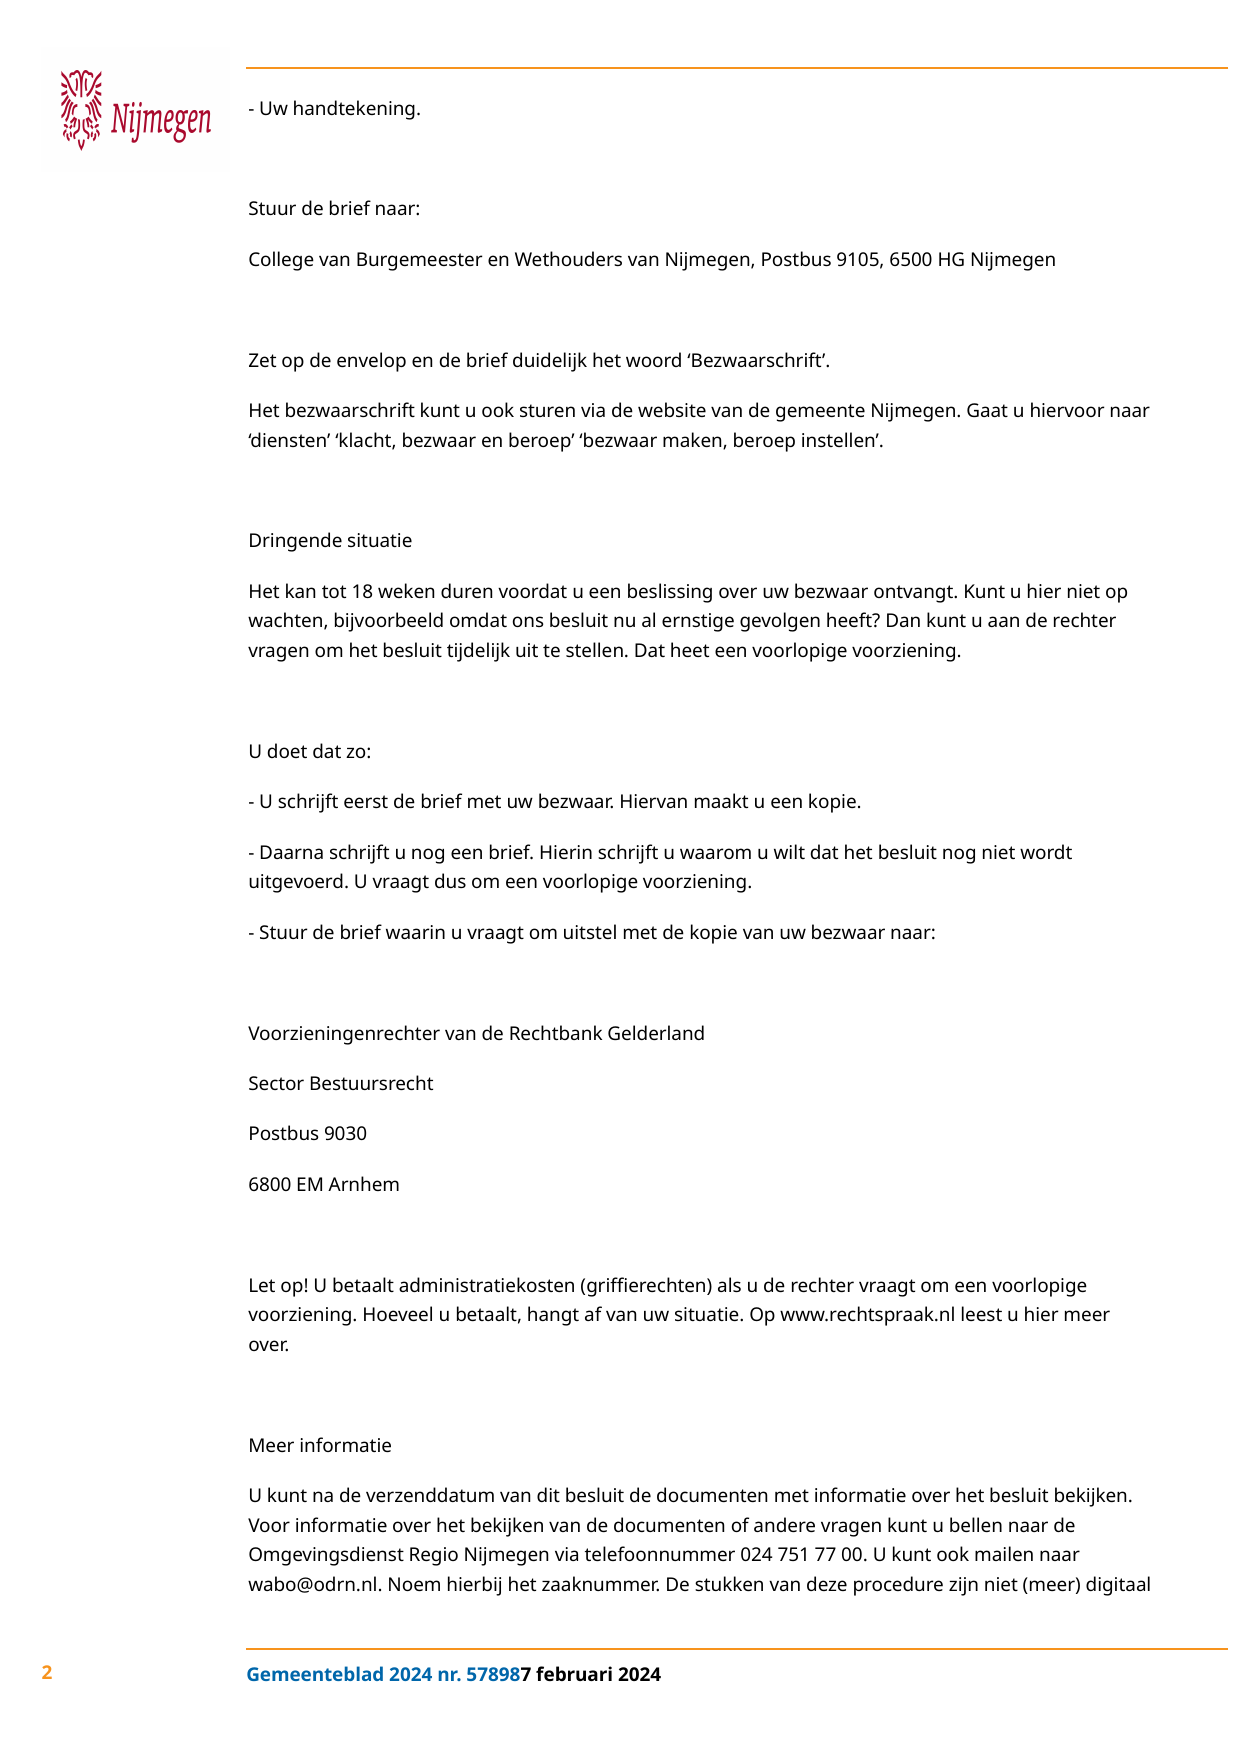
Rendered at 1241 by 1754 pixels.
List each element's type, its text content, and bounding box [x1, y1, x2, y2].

text Zet op de envelop en de brief duidelijk het woord ‘Bezwaarschrift’. [248, 347, 1152, 373]
text Postbus 9030 [248, 1121, 1152, 1146]
text Het bezwaarschrift kunt u ook sturen via de website van de gemeente Nijmegen. Gaat u hiervoor naar ‘diensten’ ‘klacht, bezwaar en beroep’ ‘bezwaar maken, beroep instellen’. [248, 397, 1152, 453]
text - Stuur de brief waarin u vraagt om uitstel met de kopie van uw bezwaar naar: [248, 919, 1152, 945]
text Sector Bestuursrecht [248, 1070, 1152, 1096]
text Voorzieningenrechter van de Rechtbank Gelderland [248, 1020, 1152, 1046]
text 6800 EM Arnhem [248, 1171, 1152, 1197]
text College van Burgemeester en Wethouders van Nijmegen, Postbus 9105, 6500 HG Nijmegen [248, 246, 1152, 272]
picture [41, 47, 231, 172]
text Meer informatie [248, 1432, 1152, 1458]
text Het kan tot 18 weken duren voordat u een beslissing over uw bezwaar ontvangt. Kunt u hier niet op wachten, bijvoorbeeld omdat ons besluit nu al ernstige gevolgen heeft? Dan kunt u aan de rechter vragen om het besluit tijdelijk uit te stellen. Dat heet een voorlopige voorziening. [248, 578, 1152, 663]
text - Uw handtekening. [248, 95, 1152, 121]
text Dringende situatie [248, 528, 1152, 553]
text - Daarna schrijft u nog een brief. Hierin schrijft u waarom u wilt dat het besluit nog niet wordt uitgevoerd. U vraagt dus om een voorlopige voorziening. [248, 839, 1152, 894]
text U kunt na de verzenddatum van dit besluit de documenten met informatie over het besluit bekijken. Voor informatie over het bekijken van de documenten of andere vragen kunt u bellen naar de Omgevingsdienst Regio Nijmegen via telefoonnummer 024 751 77 00. U kunt ook mailen naar wabo@odrn.nl. Noem hierbij het zaaknummer. De stukken van deze procedure zijn niet (meer) digitaal [248, 1482, 1152, 1597]
text U doet dat zo: [248, 738, 1152, 764]
text Let op! U betaalt administratiekosten (griffierechten) als u de rechter vraagt om een voorlopige voorziening. Hoeveel u betaalt, hangt af van uw situatie. Op www.rechtspraak.nl leest u hier meer over. [248, 1272, 1152, 1357]
text - U schrijft eerst de brief met uw bezwaar. Hiervan maakt u een kopie. [248, 788, 1152, 814]
text Stuur de brief naar: [248, 196, 1152, 221]
